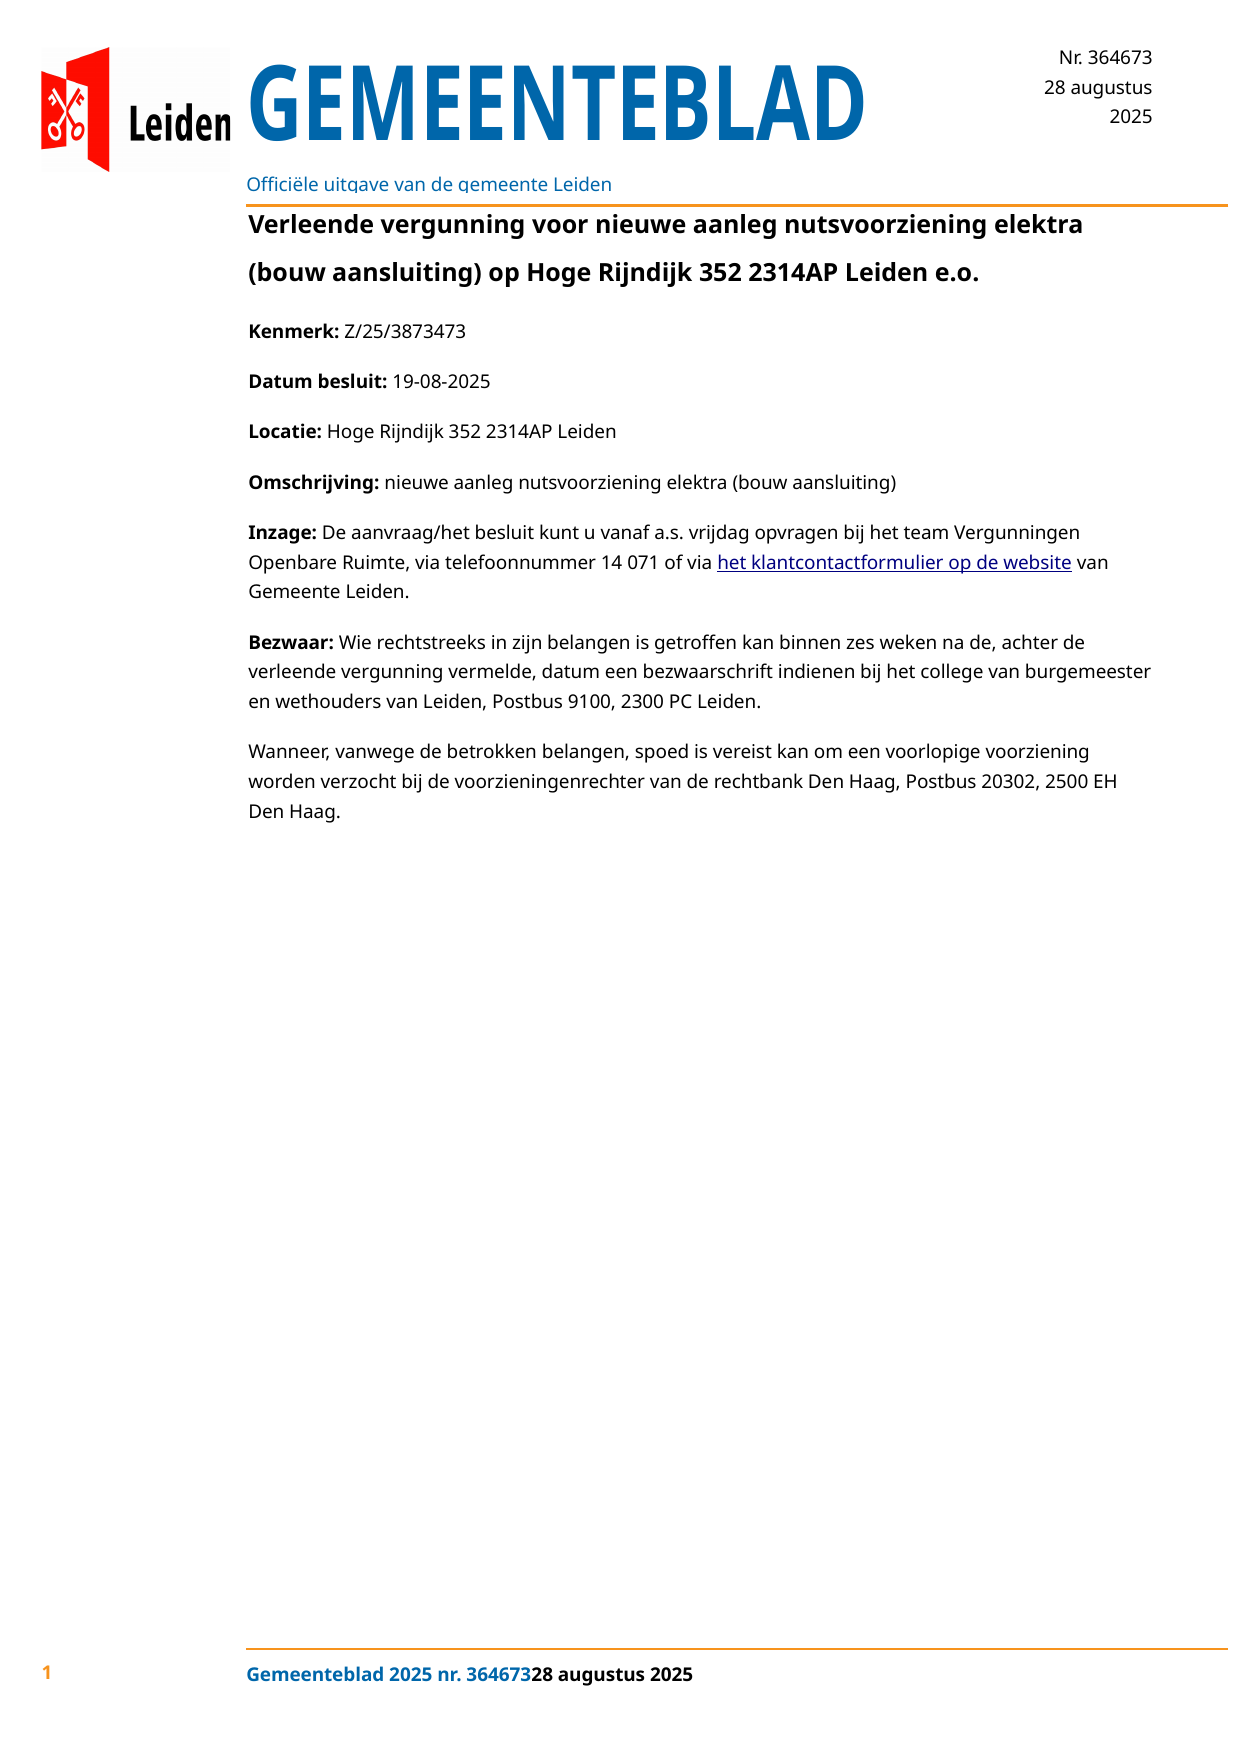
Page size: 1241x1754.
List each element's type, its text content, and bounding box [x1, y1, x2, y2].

text Bezwaar: Wie rechtstreeks in zijn belangen is getroffen kan binnen zes weken na de, achter de verleende vergunning vermelde, datum een bezwaarschrift indienen bij het college van burgemeester en wethouders van Leiden, Postbus 9100, 2300 PC Leiden. [248, 629, 1152, 714]
text Inzage: De aanvraag/het besluit kunt u vanaf a.s. vrijdag opvragen bij het team Vergunningen Openbare Ruimte, via telefoonnummer 14 071 of via het klantcontactformulier op de website van Gemeente Leiden. [248, 519, 1152, 604]
text Wanneer, vanwege de betrokken belangen, spoed is vereist kan om een voorlopige voorziening worden verzocht bij de voorzieningenrechter van de rechtbank Den Haag, Postbus 20302, 2500 EH Den Haag. [248, 739, 1152, 824]
picture [41, 47, 231, 172]
text Locatie: Hoge Rijndijk 352 2314AP Leiden [248, 419, 1152, 444]
text Verleende vergunning voor nieuwe aanleg nutsvoorziening elektra (bouw aansluiting) op Hoge Rijndijk 352 2314AP Leiden e.o. [248, 207, 1152, 288]
text Datum besluit: 19-08-2025 [248, 368, 1152, 394]
text Omschrijving: nieuwe aanleg nutsvoorziening elektra (bouw aansluiting) [248, 469, 1152, 495]
text Kenmerk: Z/25/3873473 [248, 318, 1152, 344]
